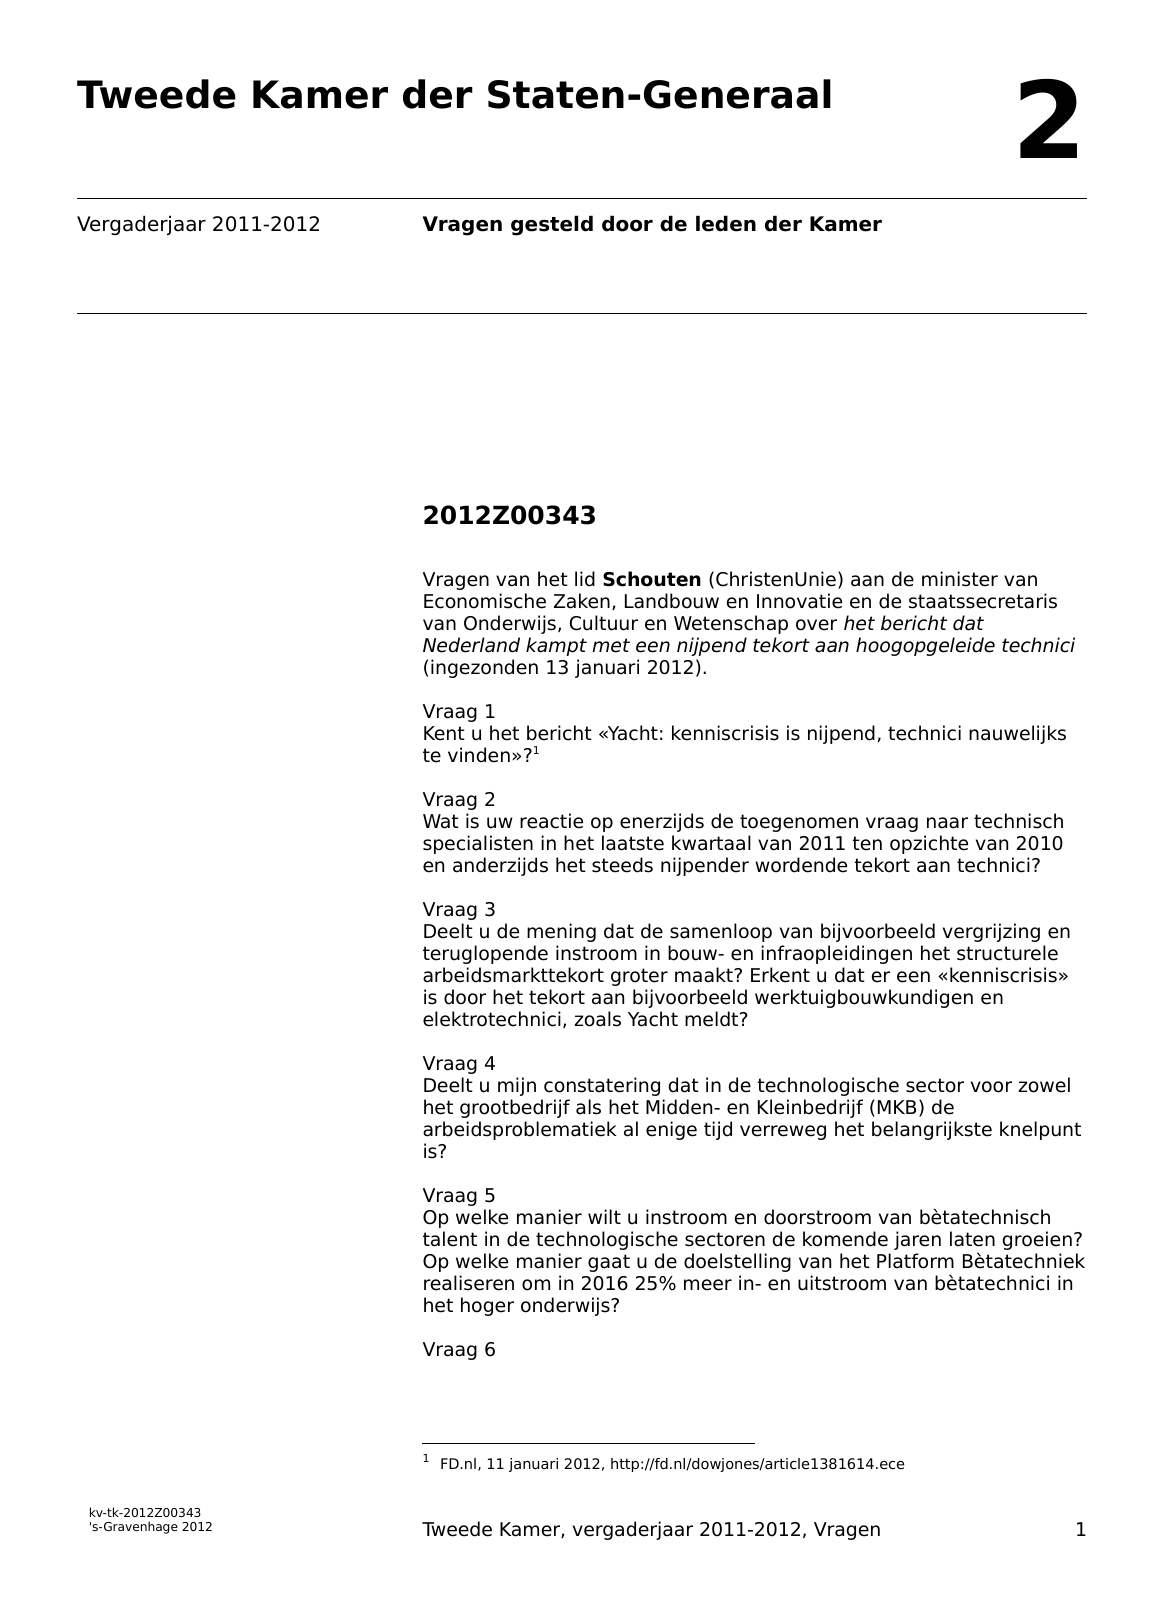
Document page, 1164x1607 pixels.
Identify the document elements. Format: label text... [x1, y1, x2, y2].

table_cell Vergaderjaar 2011-2012 [77, 199, 422, 313]
text FD.nl, 11 januari 2012, http://fd.nl/dowjones/article1381614.ece [422, 1452, 1087, 1474]
text Deelt u mijn constatering dat in de technologische sector voor zowel het grootbedrijf als het Midden- en Kleinbedrijf (MKB) de arbeidsproblematiek al enige tijd verreweg het belangrijkste knelpunt is? [422, 1075, 1087, 1163]
text Vraag 4 [422, 1053, 1087, 1075]
text 's-Gravenhage 2012 [88, 1520, 323, 1534]
text kv-tk-2012Z00343 [88, 1506, 323, 1520]
text Wat is uw reactie op enerzijds de toegenomen vraag naar technisch specialisten in het laatste kwartaal van 2011 ten opzichte van 2010 en anderzijds het steeds nijpender wordende tekort aan technici? [422, 811, 1087, 877]
text Vraag 1 [422, 701, 1087, 723]
table_header Tweede Kamer der Staten-Generaal [77, 59, 886, 198]
text Op welke manier wilt u instroom en doorstroom van bètatechnisch talent in de technologische sectoren de komende jaren laten groeien? Op welke manier gaat u de doelstelling van het Platform Bètatechniek realiseren om in 2016 25% meer in- en uitstroom van bètatechnici in het hoger onderwijs? [422, 1207, 1087, 1317]
text Vragen van het lid Schouten (ChristenUnie) aan de minister van Economische Zaken, Landbouw en Innovatie en de staatssecretaris van Onderwijs, Cultuur en Wetenschap over het bericht dat Nederland kampt met een nijpend tekort aan hoogopgeleide technici (ingezonden 13 januari 2012). [422, 569, 1087, 679]
table_cell Vragen gesteld door de leden der Kamer [422, 199, 1087, 313]
table_header 2 [886, 59, 1087, 198]
text Vraag 6 [422, 1339, 1087, 1361]
text 2012Z00343 [422, 501, 1087, 531]
text Deelt u de mening dat de samenloop van bijvoorbeeld vergrijzing en teruglopende instroom in bouw- en infraopleidingen het structurele arbeidsmarkttekort groter maakt? Erkent u dat er een «kenniscrisis» is door het tekort aan bijvoorbeeld werktuigbouwkundigen en elektrotechnici, zoals Yacht meldt? [422, 921, 1087, 1031]
text Vraag 2 [422, 789, 1087, 811]
text Kent u het bericht «Yacht: kenniscrisis is nijpend, technici nauwelijks te vinden»? [422, 723, 1087, 767]
text Vraag 3 [422, 899, 1087, 921]
text Vraag 5 [422, 1185, 1087, 1207]
